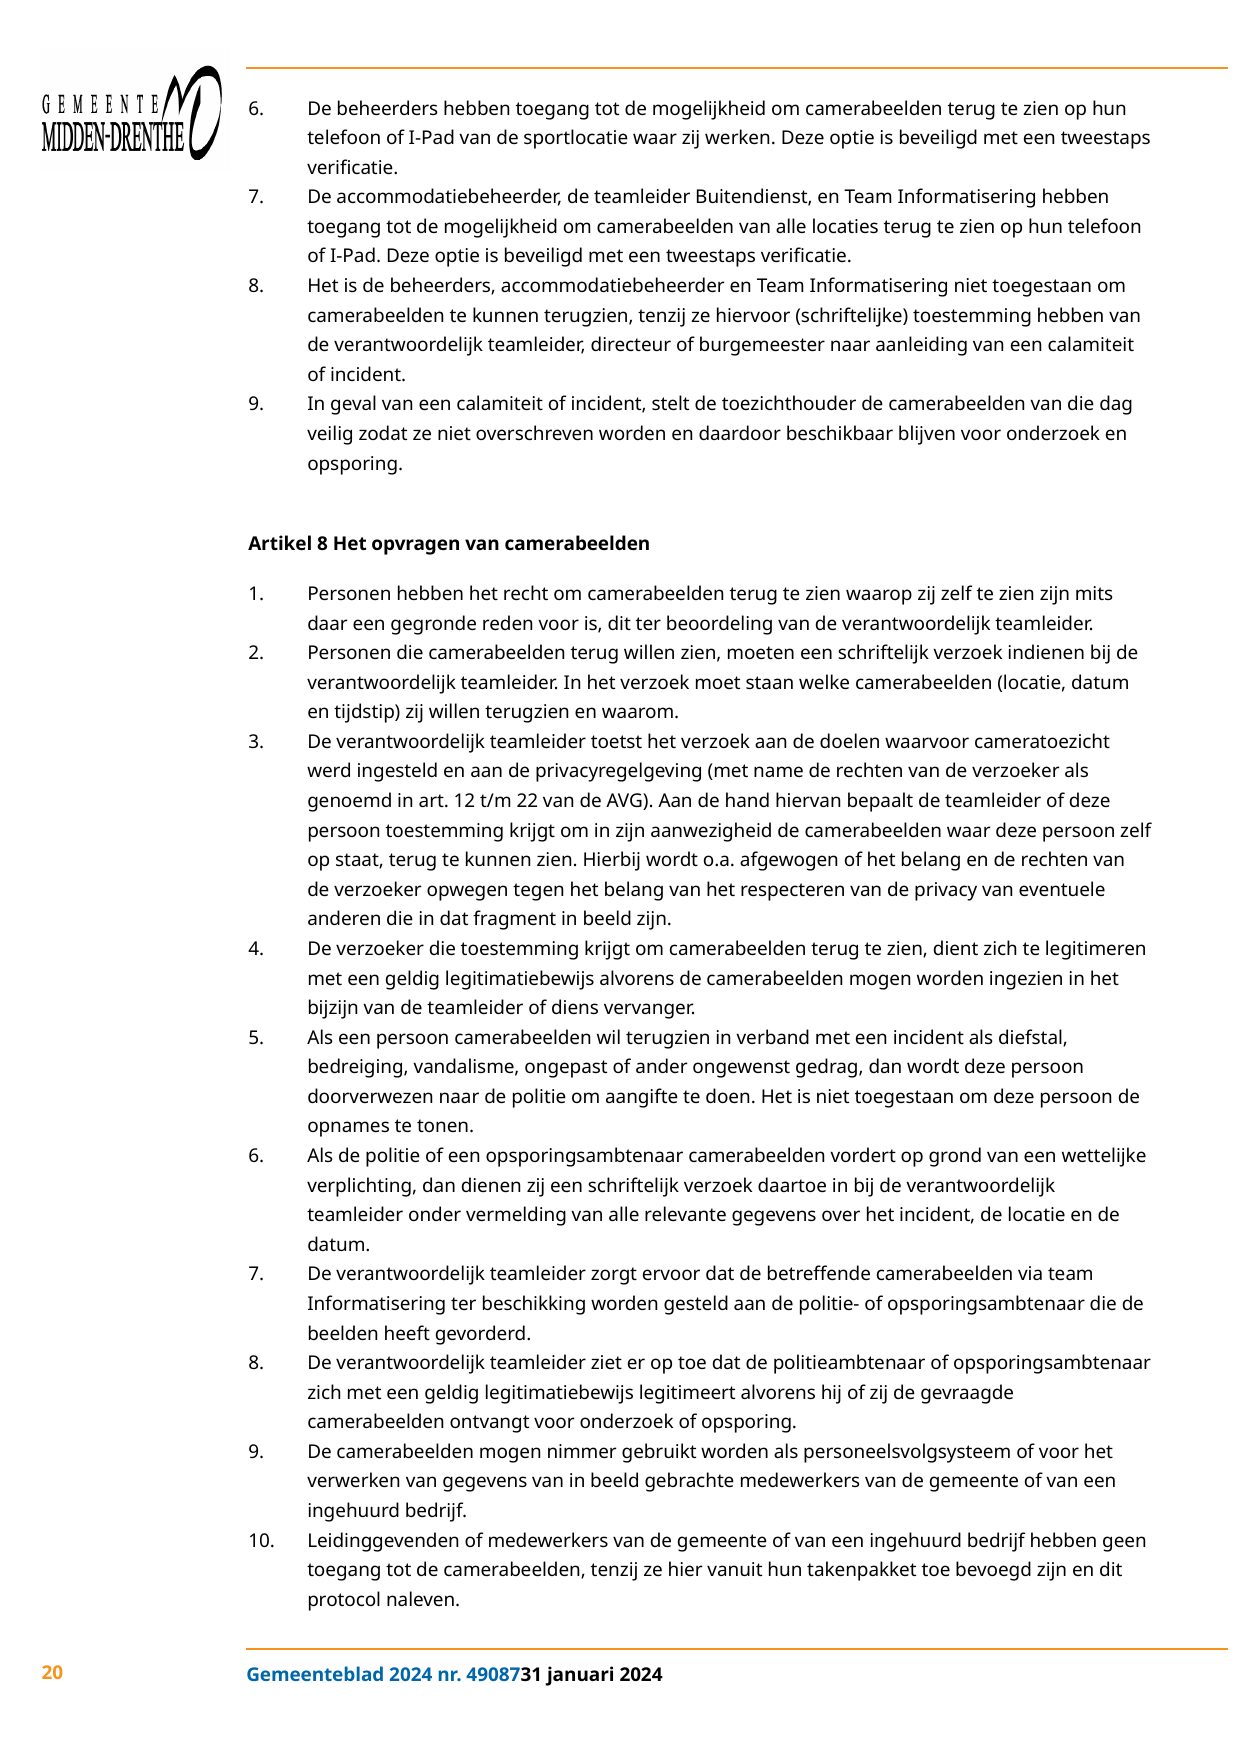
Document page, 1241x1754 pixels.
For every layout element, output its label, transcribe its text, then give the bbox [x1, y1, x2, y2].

list Personen die camerabeelden terug willen zien, moeten een schriftelijk verzoek indienen bij de verantwoordelijk teamleider. In het verzoek moet staan welke camerabeelden (locatie, datum en tijdstip) zij willen terugzien en waarom. [248, 639, 1152, 724]
list De verantwoordelijk teamleider toetst het verzoek aan de doelen waarvoor cameratoezicht werd ingesteld en aan de privacyregelgeving (met name de rechten van de verzoeker als genoemd in art. 12 t/m 22 van de AVG). Aan de hand hiervan bepaalt de teamleider of deze persoon toestemming krijgt om in zijn aanwezigheid de camerabeelden waar deze persoon zelf op staat, terug te kunnen zien. Hierbij wordt o.a. afgewogen of het belang en de rechten van de verzoeker opwegen tegen het belang van het respecteren van de privacy van eventuele anderen die in dat fragment in beeld zijn. [248, 728, 1152, 931]
list De camerabeelden mogen nimmer gebruikt worden als personeelsvolgsysteem of voor het verwerken van gegevens van in beeld gebrachte medewerkers van de gemeente of van een ingehuurd bedrijf. [248, 1438, 1152, 1523]
list Als een persoon camerabeelden wil terugzien in verband met een incident als diefstal, bedreiging, vandalisme, ongepast of ander ongewenst gedrag, dan wordt deze persoon doorverwezen naar de politie om aangifte te doen. Het is niet toegestaan om deze persoon de opnames te tonen. [248, 1024, 1152, 1138]
list Het is de beheerders, accommodatiebeheerder en Team Informatisering niet toegestaan om camerabeelden te kunnen terugzien, tenzij ze hiervoor (schriftelijke) toestemming hebben van de verantwoordelijk teamleider, directeur of burgemeester naar aanleiding van een calamiteit of incident. [248, 272, 1152, 387]
list De verzoeker die toestemming krijgt om camerabeelden terug te zien, dient zich te legitimeren met een geldig legitimatiebewijs alvorens de camerabeelden mogen worden ingezien in het bijzijn van de teamleider of diens vervanger. [248, 935, 1152, 1020]
picture [41, 47, 231, 172]
list Als de politie of een opsporingsambtenaar camerabeelden vordert op grond van een wettelijke verplichting, dan dienen zij een schriftelijk verzoek daartoe in bij de verantwoordelijk teamleider onder vermelding van alle relevante gegevens over het incident, de locatie en de datum. [248, 1142, 1152, 1257]
text Artikel 8 Het opvragen van camerabeelden [248, 530, 1152, 556]
list De verantwoordelijk teamleider zorgt ervoor dat de betreffende camerabeelden via team Informatisering ter beschikking worden gesteld aan de politie- of opsporingsambtenaar die de beelden heeft gevorderd. [248, 1261, 1152, 1346]
list De beheerders hebben toegang tot de mogelijkheid om camerabeelden terug te zien op hun telefoon of I-Pad van de sportlocatie waar zij werken. Deze optie is beveiligd met een tweestaps verificatie. [248, 95, 1152, 180]
list Personen hebben het recht om camerabeelden terug te zien waarop zij zelf te zien zijn mits daar een gegronde reden voor is, dit ter beoordeling van de verantwoordelijk teamleider. [248, 580, 1152, 636]
list Leidinggevenden of medewerkers van de gemeente of van een ingehuurd bedrijf hebben geen toegang tot de camerabeelden, tenzij ze hier vanuit hun takenpakket toe bevoegd zijn en dit protocol naleven. [248, 1527, 1152, 1612]
list De accommodatiebeheerder, de teamleider Buitendienst, en Team Informatisering hebben toegang tot de mogelijkheid om camerabeelden van alle locaties terug te zien op hun telefoon of I-Pad. Deze optie is beveiligd met een tweestaps verificatie. [248, 183, 1152, 268]
list De verantwoordelijk teamleider ziet er op toe dat de politieambtenaar of opsporingsambtenaar zich met een geldig legitimatiebewijs legitimeert alvorens hij of zij de gevraagde camerabeelden ontvangt voor onderzoek of opsporing. [248, 1349, 1152, 1434]
list In geval van een calamiteit of incident, stelt de toezichthouder de camerabeelden van die dag veilig zodat ze niet overschreven worden en daardoor beschikbaar blijven voor onderzoek en opsporing. [248, 391, 1152, 476]
